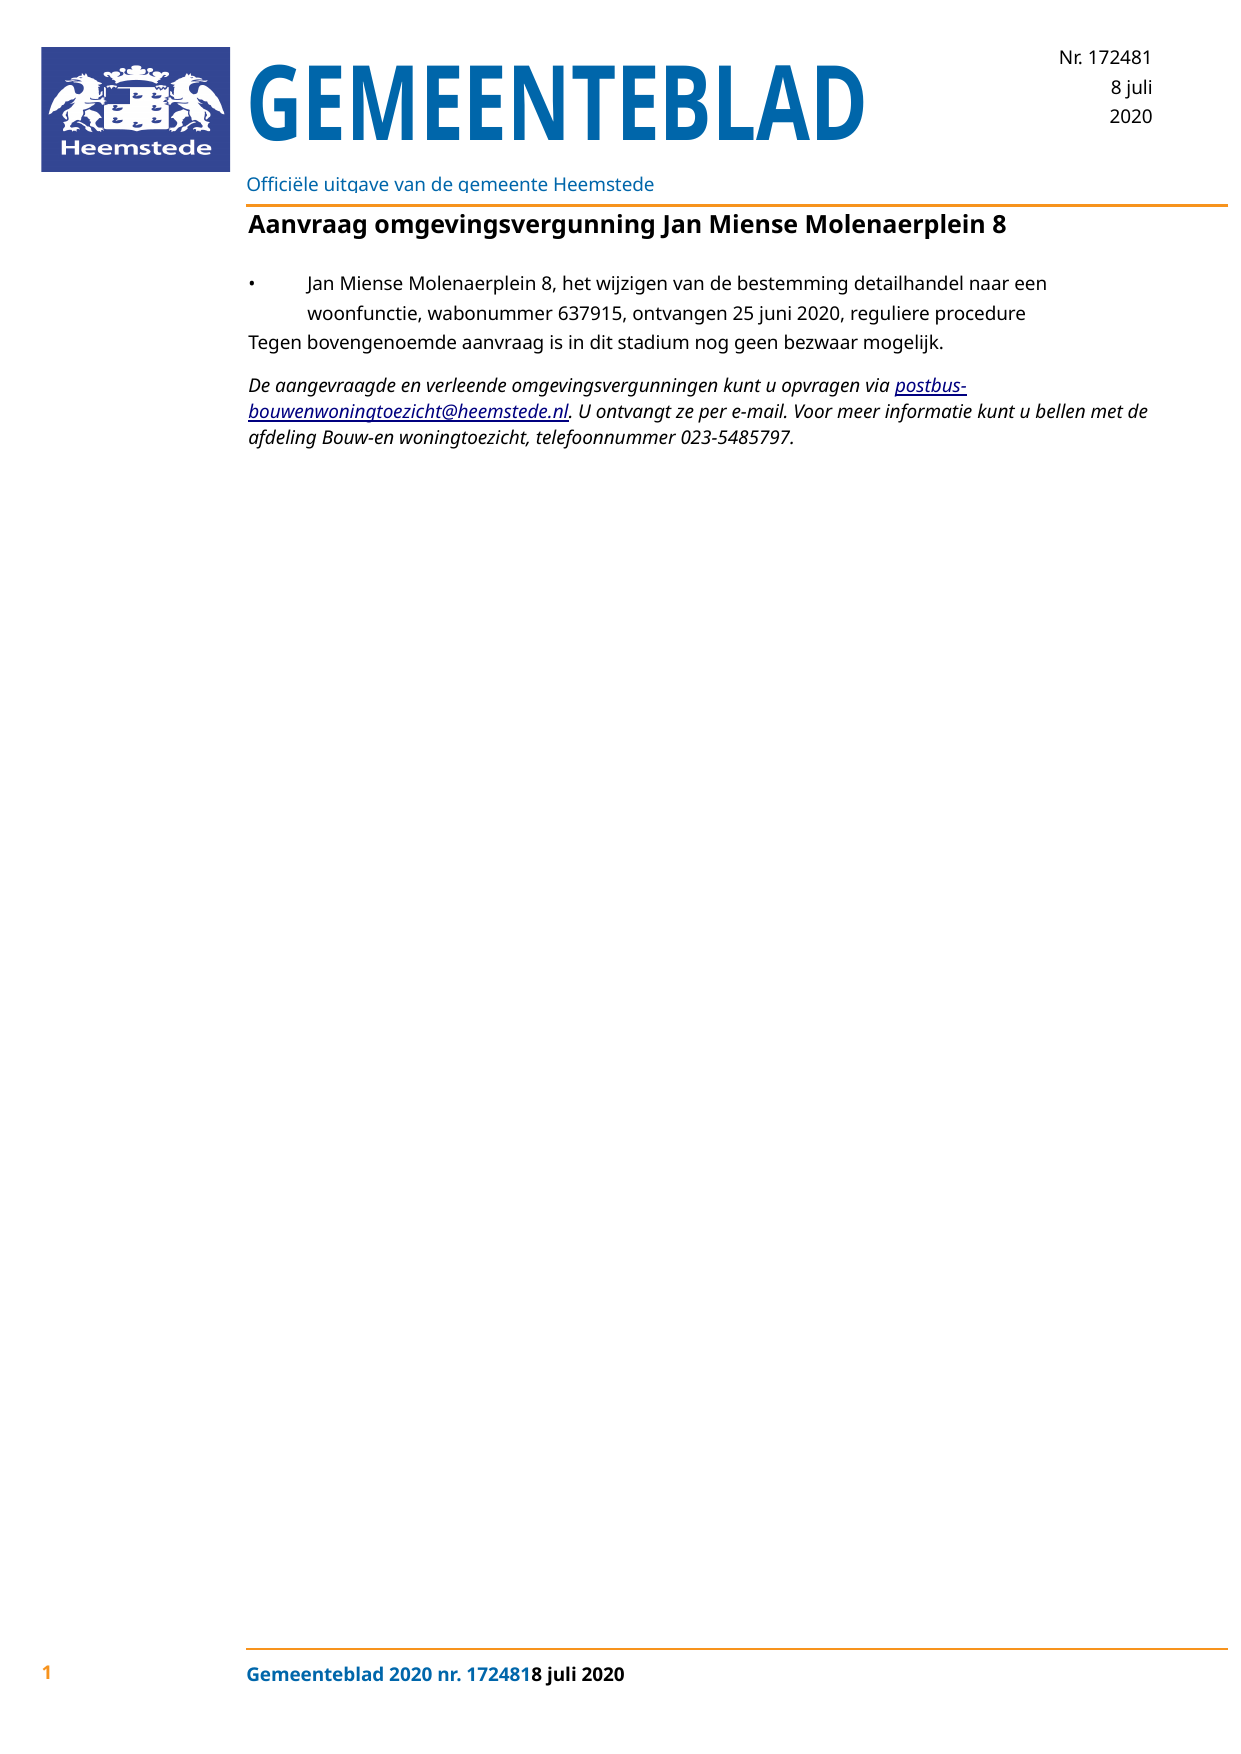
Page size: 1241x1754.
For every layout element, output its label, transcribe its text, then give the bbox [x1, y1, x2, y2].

text De aangevraagde en verleende omgevingsvergunningen kunt u opvragen via postbus-bouwenwoningtoezicht@heemstede.nl. U ontvangt ze per e-mail. Voor meer informatie kunt u bellen met de afdeling Bouw-en woningtoezicht, telefoonnummer 023-5485797. [248, 373, 1152, 450]
picture [41, 47, 231, 172]
text Aanvraag omgevingsvergunning Jan Miense Molenaerplein 8 [248, 207, 1152, 241]
list Jan Miense Molenaerplein 8, het wijzigen van de bestemming detailhandel naar een woonfunctie, wabonummer 637915, ontvangen 25 juni 2020, reguliere procedure [248, 270, 1152, 326]
text Tegen bovengenoemde aanvraag is in dit stadium nog geen bezwaar mogelijk. [248, 329, 1152, 355]
